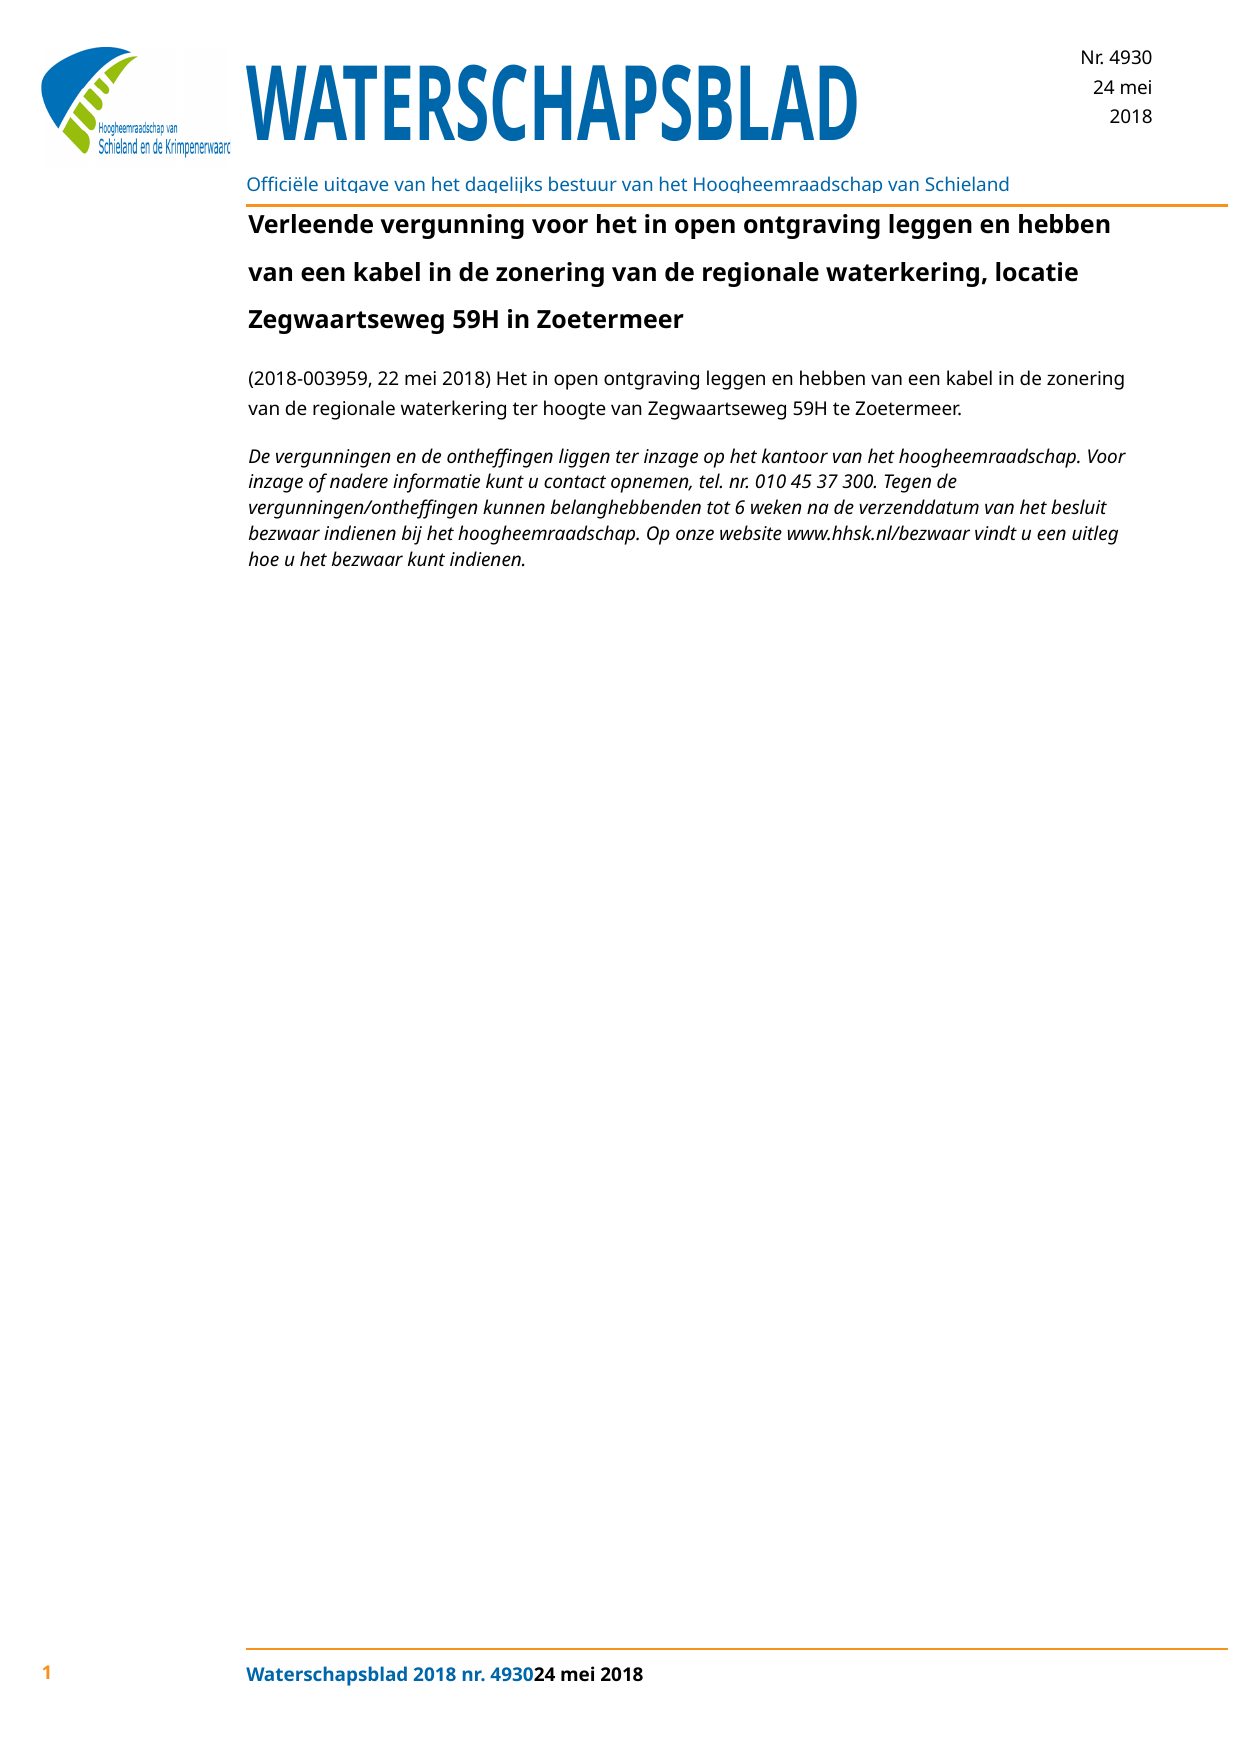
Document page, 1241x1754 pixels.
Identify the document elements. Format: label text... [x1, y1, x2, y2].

text Verleende vergunning voor het in open ontgraving leggen en hebben van een kabel in de zonering van de regionale waterkering, locatie Zegwaartseweg 59H in Zoetermeer [248, 207, 1152, 336]
text De vergunningen en de ontheffingen liggen ter inzage op het kantoor van het hoogheemraadschap. Voor inzage of nadere informatie kunt u contact opnemen, tel. nr. 010 45 37 300. Tegen de vergunningen/ontheffingen kunnen belanghebbenden tot 6 weken na de verzenddatum van het besluit bezwaar indienen bij het hoogheemraadschap. Op onze website www.hhsk.nl/bezwaar vindt u een uitleg hoe u het bezwaar kunt indienen. [248, 443, 1152, 572]
picture [41, 47, 231, 172]
text (2018-003959, 22 mei 2018) Het in open ontgraving leggen en hebben van een kabel in de zonering van de regionale waterkering ter hoogte van Zegwaartseweg 59H te Zoetermeer. [248, 366, 1152, 421]
